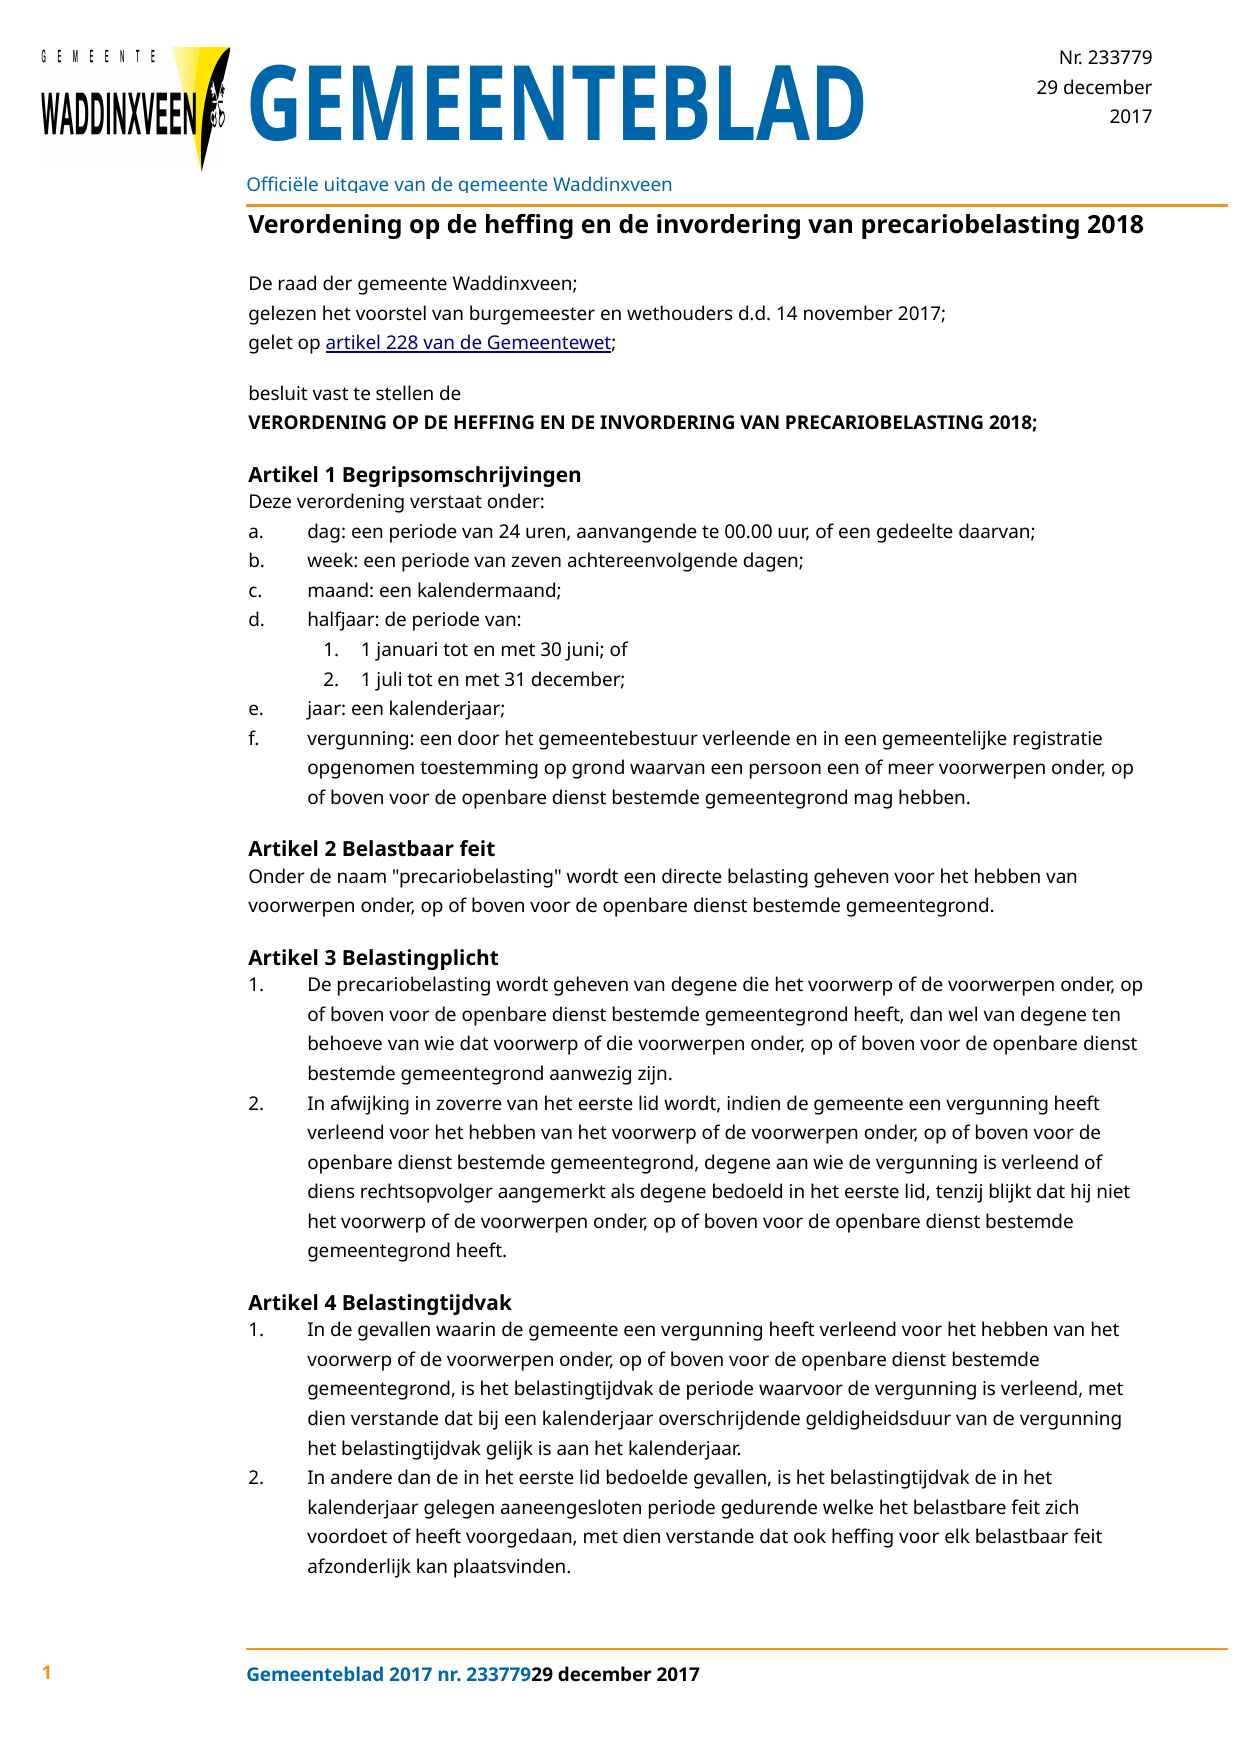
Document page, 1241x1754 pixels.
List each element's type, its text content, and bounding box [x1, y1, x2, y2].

text gelezen het voorstel van burgemeester en wethouders d.d. 14 november 2017; [248, 300, 1152, 326]
list In afwijking in zoverre van het eerste lid wordt, indien de gemeente een vergunning heeft verleend voor het hebben van het voorwerp of de voorwerpen onder, op of boven voor de openbare dienst bestemde gemeentegrond, degene aan wie de vergunning is verleend of diens rechtsopvolger aangemerkt als degene bedoeld in het eerste lid, tenzij blijkt dat hij niet het voorwerp of de voorwerpen onder, op of boven voor de openbare dienst bestemde gemeentegrond heeft. [248, 1090, 1152, 1263]
text Artikel 4 Belastingtijdvak [248, 1288, 1152, 1316]
list halfjaar: de periode van: [248, 607, 1152, 632]
list week: een periode van zeven achtereenvolgende dagen; [248, 547, 1152, 573]
text Artikel 1 Begripsomschrijvingen [248, 460, 1152, 488]
text Deze verordening verstaat onder: [248, 488, 1152, 514]
list maand: een kalendermaand; [248, 577, 1152, 603]
text Artikel 2 Belastbaar feit [248, 834, 1152, 863]
text VERORDENING OP DE HEFFING EN DE INVORDERING VAN PRECARIOBELASTING 2018; [248, 409, 1152, 435]
text Onder de naam "precariobelasting" wordt een directe belasting geheven voor het hebben van voorwerpen onder, op of boven voor de openbare dienst bestemde gemeentegrond. [248, 863, 1152, 918]
list In andere dan de in het eerste lid bedoelde gevallen, is het belastingtijdvak de in het kalenderjaar gelegen aaneengesloten periode gedurende welke het belastbare feit zich voordoet of heeft voorgedaan, met dien verstande dat ook heffing voor elk belastbaar feit afzonderlijk kan plaatsvinden. [248, 1464, 1152, 1579]
list In de gevallen waarin de gemeente een vergunning heeft verleend voor het hebben van het voorwerp of de voorwerpen onder, op of boven voor de openbare dienst bestemde gemeentegrond, is het belastingtijdvak de periode waarvoor de vergunning is verleend, met dien verstande dat bij een kalenderjaar overschrijdende geldigheidsduur van de vergunning het belastingtijdvak gelijk is aan het kalenderjaar. [248, 1316, 1152, 1461]
list De precariobelasting wordt geheven van degene die het voorwerp of de voorwerpen onder, op of boven voor de openbare dienst bestemde gemeentegrond heeft, dan wel van degene ten behoeve van wie dat voorwerp of die voorwerpen onder, op of boven voor de openbare dienst bestemde gemeentegrond aanwezig zijn. [248, 971, 1152, 1086]
list 1 juli tot en met 31 december; [323, 666, 1152, 691]
list vergunning: een door het gemeentebestuur verleende en in een gemeentelijke registratie opgenomen toestemming op grond waarvan een persoon een of meer voorwerpen onder, op of boven voor de openbare dienst bestemde gemeentegrond mag hebben. [248, 725, 1152, 810]
text gelet op artikel 228 van de Gemeentewet; [248, 329, 1152, 355]
text besluit vast te stellen de [248, 380, 1152, 406]
text De raad der gemeente Waddinxveen; [248, 270, 1152, 296]
list 1 januari tot en met 30 juni; of [323, 636, 1152, 662]
text Verordening op de heffing en de invordering van precariobelasting 2018 [248, 207, 1152, 241]
picture [41, 47, 231, 172]
text Artikel 3 Belastingplicht [248, 943, 1152, 971]
list jaar: een kalenderjaar; [248, 695, 1152, 721]
list dag: een periode van 24 uren, aanvangende te 00.00 uur, of een gedeelte daarvan; [248, 518, 1152, 543]
